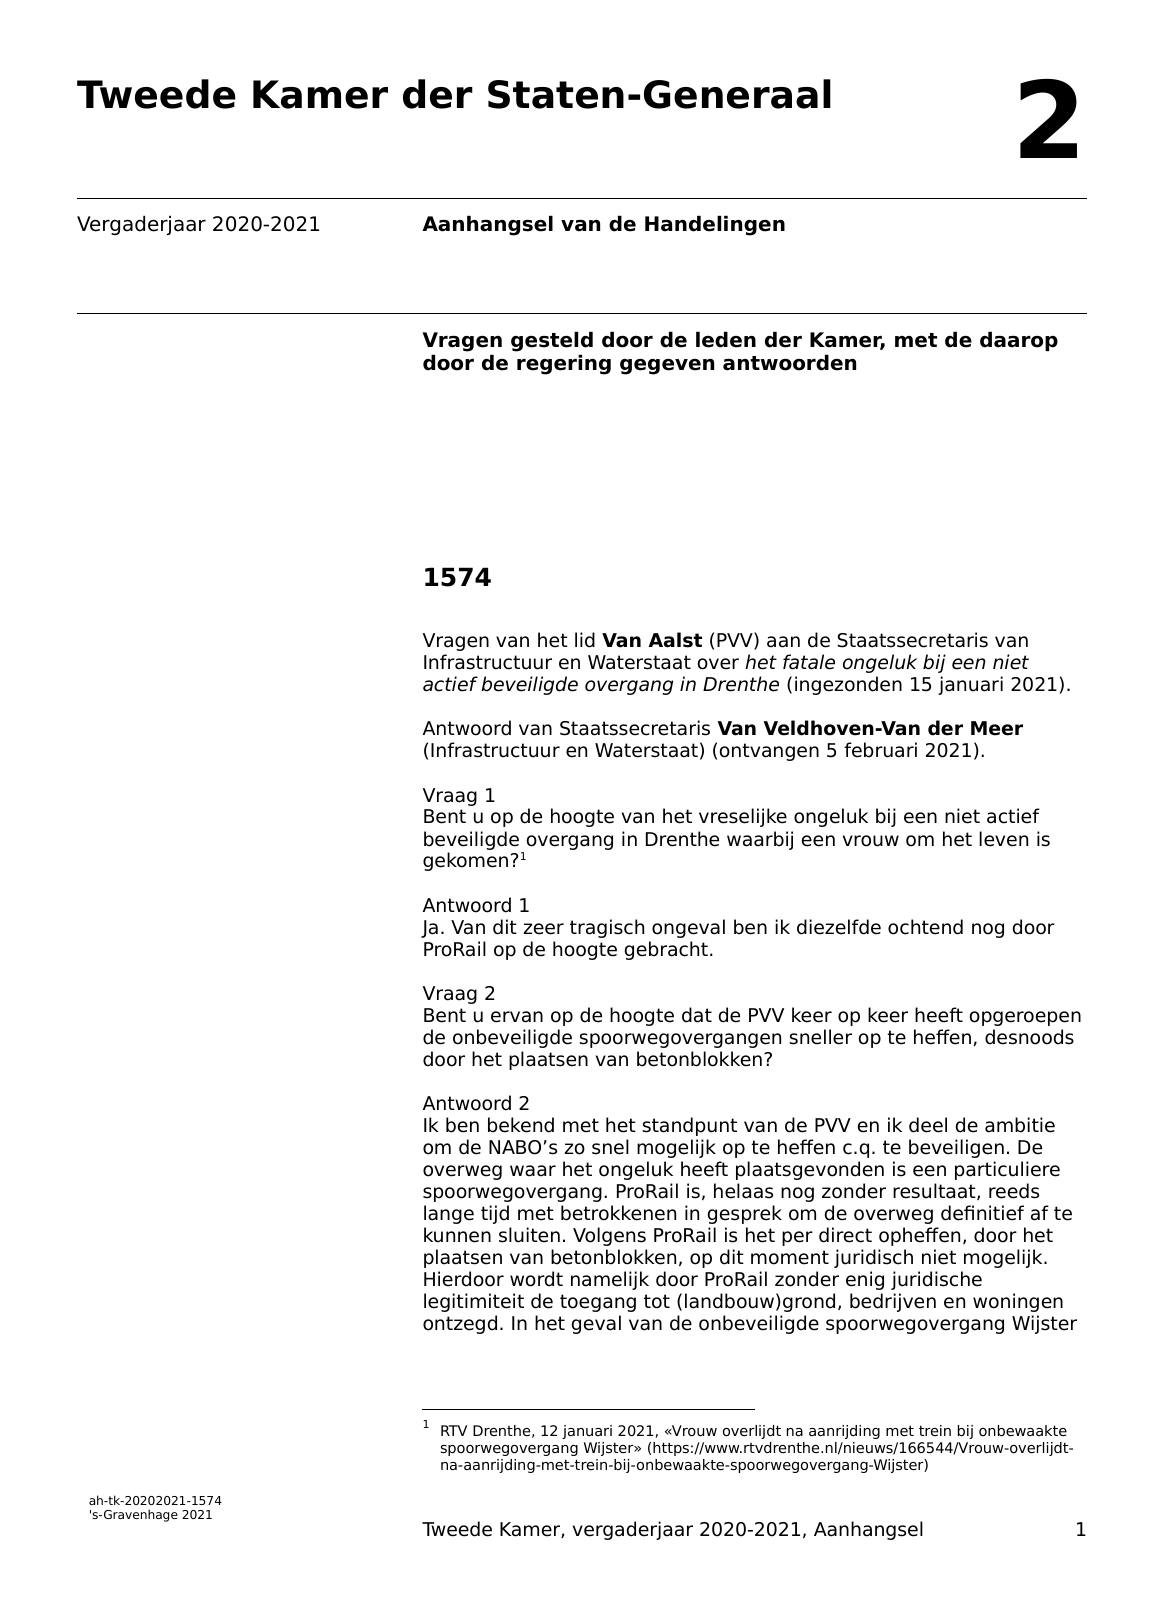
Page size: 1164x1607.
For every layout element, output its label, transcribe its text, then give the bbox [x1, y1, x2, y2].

text Vragen van het lid Van Aalst (PVV) aan de Staatssecretaris van Infrastructuur en Waterstaat over het fatale ongeluk bij een niet actief beveiligde overgang in Drenthe (ingezonden 15 januari 2021). [422, 630, 1087, 696]
text 1574 [422, 563, 1087, 592]
text 's-Gravenhage 2021 [88, 1508, 323, 1522]
text Ja. Van dit zeer tragisch ongeval ben ik diezelfde ochtend nog door ProRail op de hoogte gebracht. [422, 917, 1087, 961]
text Vraag 1 [422, 784, 1087, 806]
table_cell Aanhangsel van de Handelingen [422, 199, 1087, 313]
table_cell Vragen gesteld door de leden der Kamer, met de daarop door de regering gegeven antwoorden [422, 314, 1087, 375]
text Bent u op de hoogte van het vreselijke ongeluk bij een niet actief beveiligde overgang in Drenthe waarbij een vrouw om het leven is gekomen? [422, 806, 1087, 872]
table_cell Vergaderjaar 2020-2021 [77, 199, 422, 313]
text Vraag 2 [422, 983, 1087, 1005]
table_header 2 [886, 59, 1087, 198]
text Antwoord 1 [422, 894, 1087, 917]
text Bent u ervan op de hoogte dat de PVV keer op keer heeft opgeroepen de onbeveiligde spoorwegovergangen sneller op te heffen, desnoods door het plaatsen van betonblokken? [422, 1005, 1087, 1071]
table_header Tweede Kamer der Staten-Generaal [77, 59, 886, 198]
text RTV Drenthe, 12 januari 2021, «Vrouw overlijdt na aanrijding met trein bij onbewaakte spoorwegovergang Wijster» (https://www.rtvdrenthe.nl/nieuws/166544/Vrouw-overlijdt-na-aanrijding-met-trein-bij-onbewaakte-spoorwegovergang-Wijster) [422, 1418, 1087, 1474]
text ah-tk-20202021-1574 [88, 1494, 323, 1508]
table_cell [77, 314, 422, 375]
text Antwoord 2 [422, 1093, 1087, 1115]
text Antwoord van Staatssecretaris Van Veldhoven-Van der Meer (Infrastructuur en Waterstaat) (ontvangen 5 februari 2021). [422, 718, 1087, 762]
text Ik ben bekend met het standpunt van de PVV en ik deel de ambitie om de NABO’s zo snel mogelijk op te heffen c.q. te beveiligen. De overweg waar het ongeluk heeft plaatsgevonden is een particuliere spoorwegovergang. ProRail is, helaas nog zonder resultaat, reeds lange tijd met betrokkenen in gesprek om de overweg definitief af te kunnen sluiten. Volgens ProRail is het per direct opheffen, door het plaatsen van betonblokken, op dit moment juridisch niet mogelijk. Hierdoor wordt namelijk door ProRail zonder enig juridische legitimiteit de toegang tot (landbouw)grond, bedrijven en woningen ontzegd. In het geval van de onbeveiligde spoorwegovergang Wijster [422, 1115, 1087, 1334]
